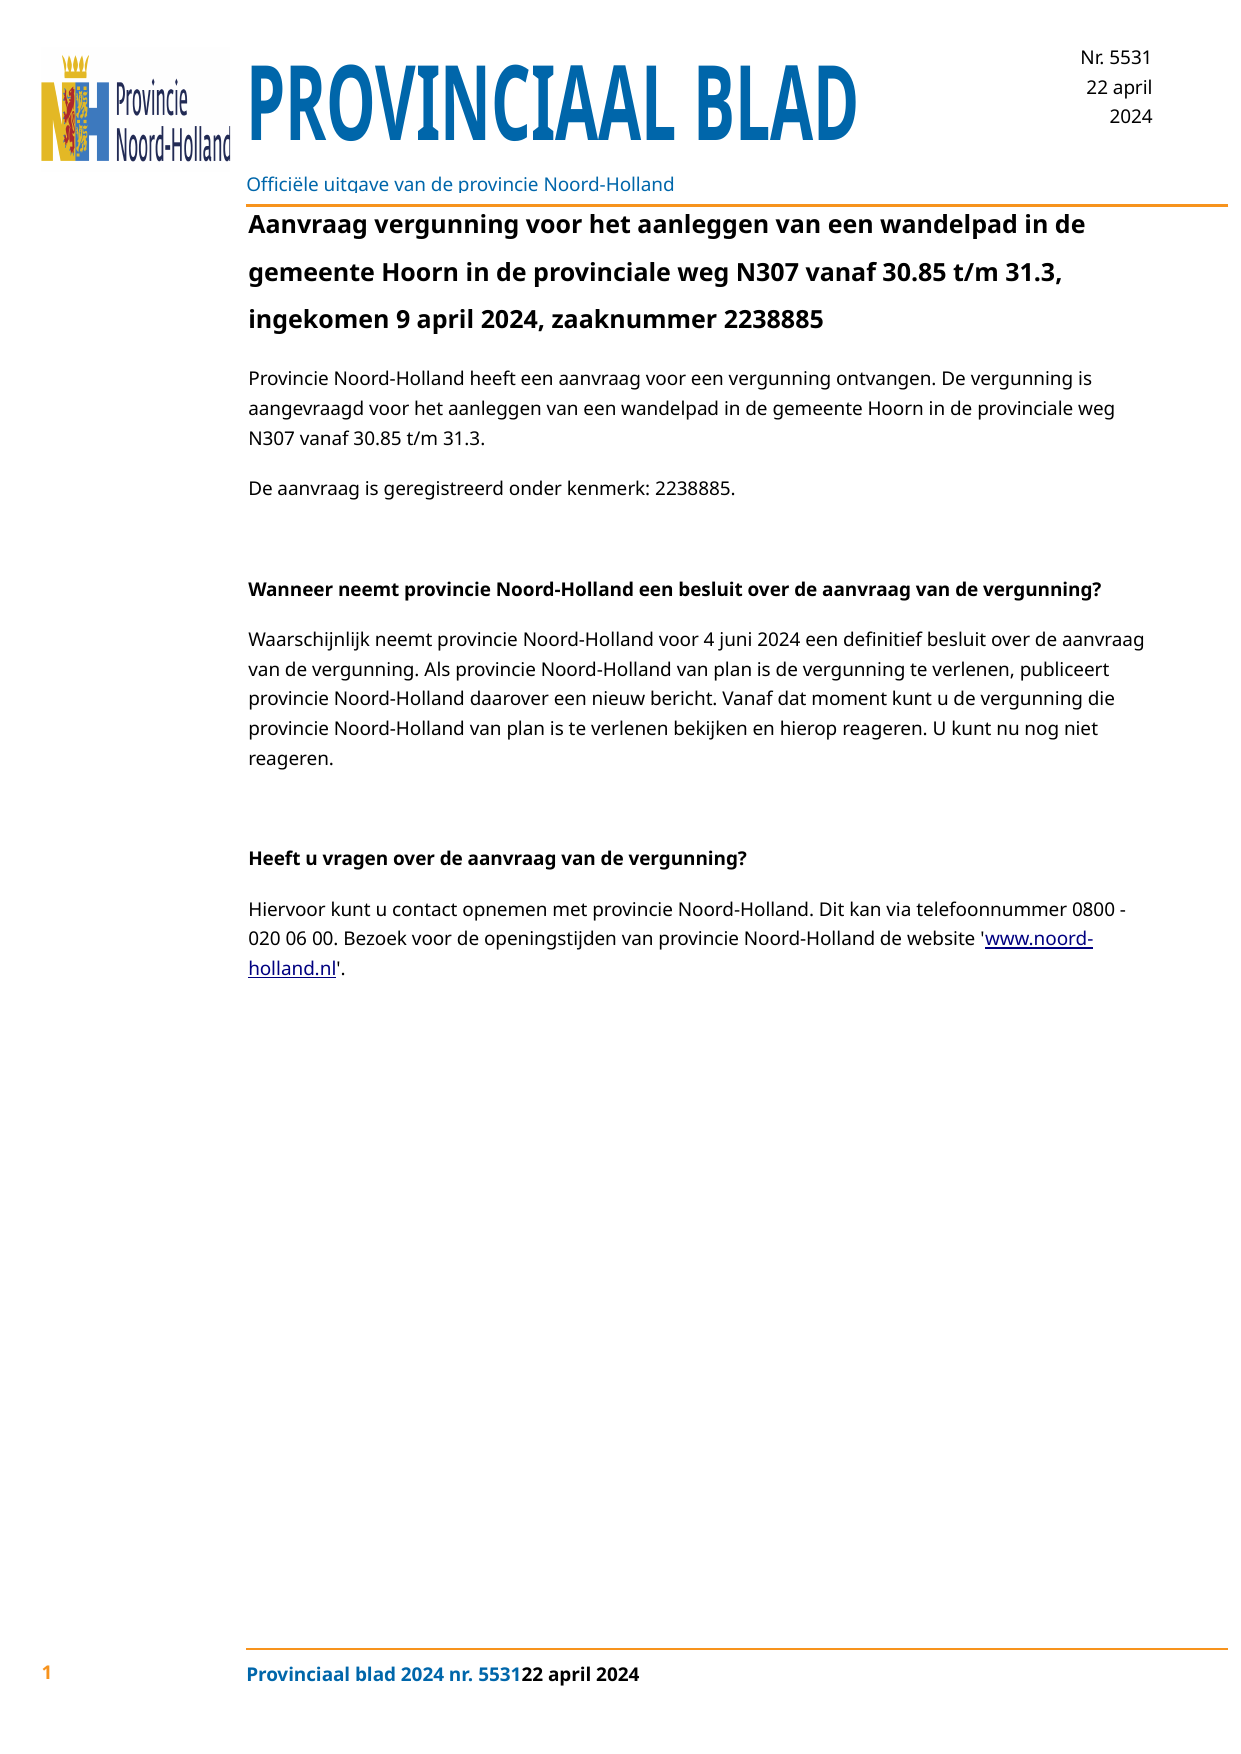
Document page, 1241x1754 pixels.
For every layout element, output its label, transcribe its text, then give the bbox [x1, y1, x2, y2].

text Waarschijnlijk neemt provincie Noord-Holland voor 4 juni 2024 een definitief besluit over de aanvraag van de vergunning. Als provincie Noord-Holland van plan is de vergunning te verlenen, publiceert provincie Noord-Holland daarover een nieuw bericht. Vanaf dat moment kunt u de vergunning die provincie Noord-Holland van plan is te verlenen bekijken en hierop reageren. U kunt nu nog niet reageren. [248, 626, 1152, 770]
text Hiervoor kunt u contact opnemen met provincie Noord-Holland. Dit kan via telefoonnummer 0800 - 020 06 00. Bezoek voor de openingstijden van provincie Noord-Holland de website 'www.noord-holland.nl'. [248, 896, 1152, 981]
text Aanvraag vergunning voor het aanleggen van een wandelpad in de gemeente Hoorn in de provinciale weg N307 vanaf 30.85 t/m 31.3, ingekomen 9 april 2024, zaaknummer 2238885 [248, 207, 1152, 336]
text Provincie Noord-Holland heeft een aanvraag voor een vergunning ontvangen. De vergunning is aangevraagd voor het aanleggen van een wandelpad in de gemeente Hoorn in de provinciale weg N307 vanaf 30.85 t/m 31.3. [248, 366, 1152, 450]
picture [41, 47, 231, 172]
text De aanvraag is geregistreerd onder kenmerk: 2238885. [248, 475, 1152, 501]
text Wanneer neemt provincie Noord-Holland een besluit over de aanvraag van de vergunning? [248, 576, 1152, 602]
text Heeft u vragen over de aanvraag van de vergunning? [248, 846, 1152, 871]
